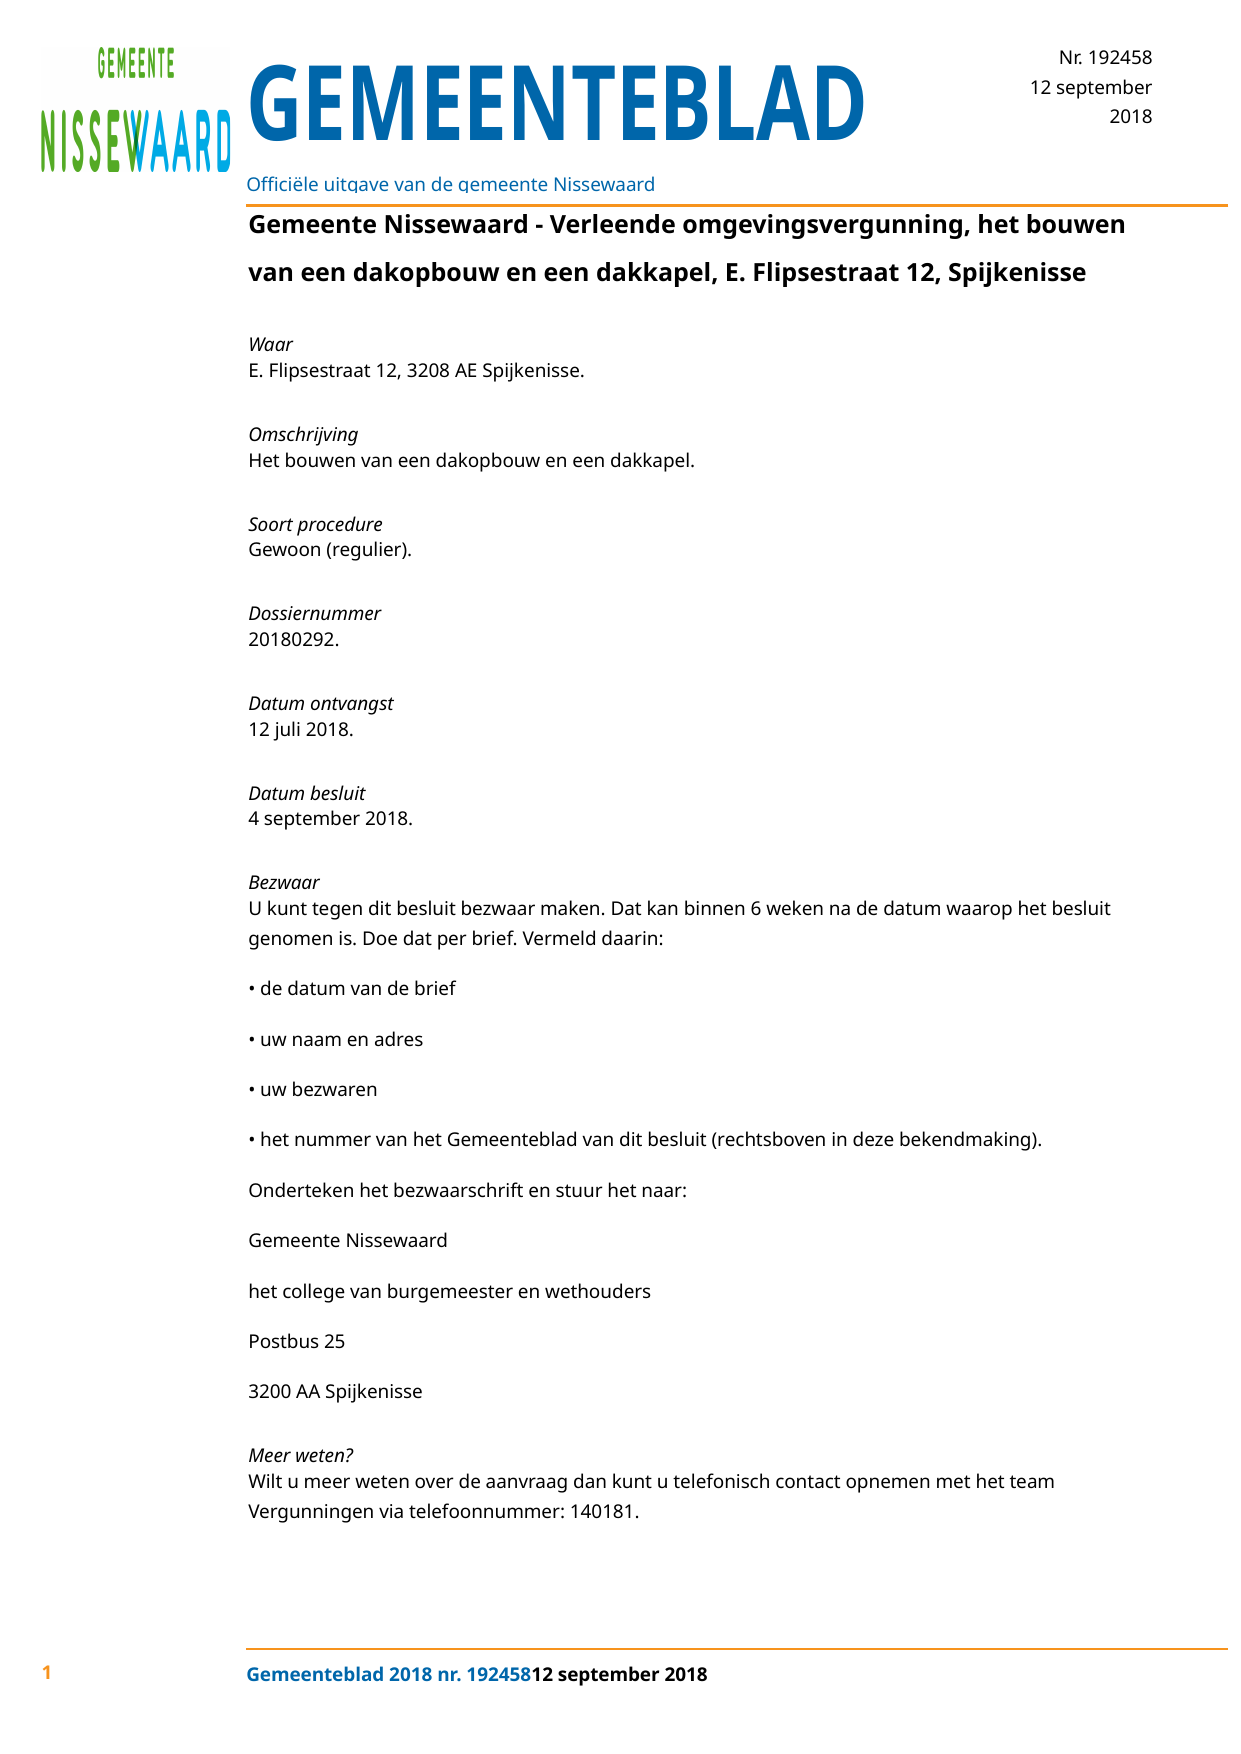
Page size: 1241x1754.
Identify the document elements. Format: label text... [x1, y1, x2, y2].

text 3200 AA Spijkenisse [248, 1379, 1152, 1404]
text • uw naam en adres [248, 1026, 1152, 1051]
text Waar [248, 331, 1152, 357]
picture [222, 122, 227, 160]
text U kunt tegen dit besluit bezwaar maken. Dat kan binnen 6 weken na de datum waarop het besluit genomen is. Doe dat per brief. Vermeld daarin: [248, 895, 1152, 951]
text Gewoon (regulier). [248, 537, 1152, 562]
picture [200, 151, 206, 172]
text Soort procedure [248, 511, 1152, 537]
text Datum besluit [248, 780, 1152, 806]
text Postbus 25 [248, 1328, 1152, 1354]
text Gemeente Nissewaard - Verleende omgevingsvergunning, het bouwen van een dakopbouw en een dakkapel, E. Flipsestraat 12, Spijkenisse [248, 207, 1152, 288]
text Onderteken het bezwaarschrift en stuur het naar: [248, 1177, 1152, 1203]
text Het bouwen van een dakopbouw en een dakkapel. [248, 447, 1152, 473]
text • de datum van de brief [248, 975, 1152, 1001]
text Gemeente Nissewaard [248, 1227, 1152, 1253]
text 20180292. [248, 626, 1152, 652]
text • het nummer van het Gemeenteblad van dit besluit (rechtsboven in deze bekendmaking). [248, 1127, 1152, 1152]
text Dossiernummer [248, 601, 1152, 626]
text Bezwaar [248, 869, 1152, 895]
text 4 september 2018. [248, 806, 1152, 831]
text het college van burgemeester en wethouders [248, 1278, 1152, 1303]
text Omschrijving [248, 421, 1152, 447]
text Wilt u meer weten over de aanvraag dan kunt u telefonisch contact opnemen met het team Vergunningen via telefoonnummer: 140181. [248, 1468, 1152, 1524]
text Datum ontvangst [248, 690, 1152, 716]
picture [154, 157, 165, 172]
picture [176, 157, 187, 172]
text • uw bezwaren [248, 1076, 1152, 1102]
text Meer weten? [248, 1443, 1152, 1468]
picture [201, 122, 206, 138]
picture [41, 47, 231, 172]
text 12 juli 2018. [248, 716, 1152, 742]
text E. Flipsestraat 12, 3208 AE Spijkenisse. [248, 357, 1152, 383]
